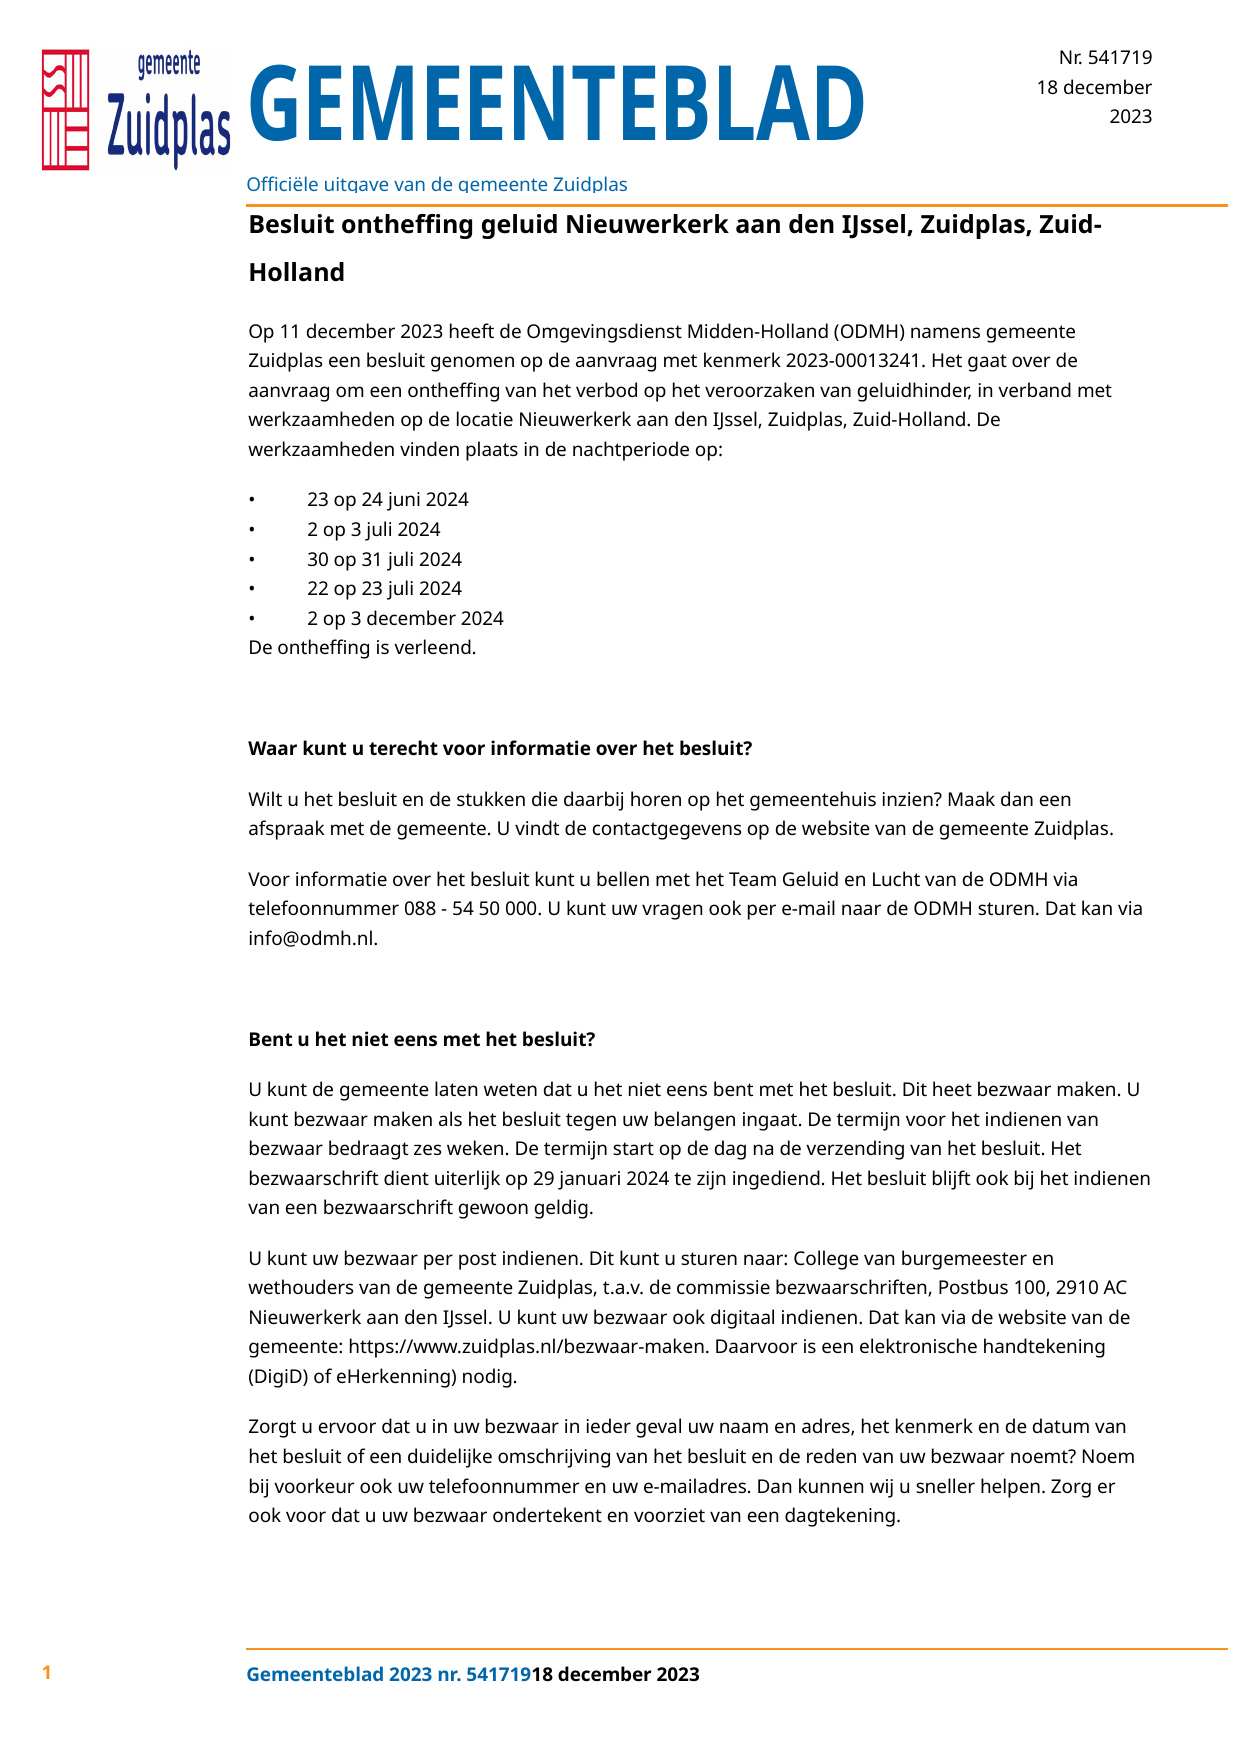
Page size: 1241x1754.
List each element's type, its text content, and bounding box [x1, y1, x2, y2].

text U kunt de gemeente laten weten dat u het niet eens bent met het besluit. Dit heet bezwaar maken. U kunt bezwaar maken als het besluit tegen uw belangen ingaat. De termijn voor het indienen van bezwaar bedraagt zes weken. De termijn start op de dag na de verzending van het besluit. Het bezwaarschrift dient uiterlijk op 29 januari 2024 te zijn ingediend. Het besluit blijft ook bij het indienen van een bezwaarschrift gewoon geldig. [248, 1076, 1152, 1220]
list 23 op 24 juni 2024 [248, 487, 1152, 512]
list 22 op 23 juli 2024 [248, 575, 1152, 601]
text U kunt uw bezwaar per post indienen. Dit kunt u sturen naar: College van burgemeester en wethouders van de gemeente Zuidplas, t.a.v. de commissie bezwaarschriften, Postbus 100, 2910 AC Nieuwerkerk aan den IJssel. U kunt uw bezwaar ook digitaal indienen. Dat kan via de website van de gemeente: https://www.zuidplas.nl/bezwaar-maken. Daarvoor is een elektronische handtekening (DigiD) of eHerkenning) nodig. [248, 1245, 1152, 1389]
text Besluit ontheffing geluid Nieuwerkerk aan den IJssel, Zuidplas, Zuid-Holland [248, 207, 1152, 288]
picture [41, 47, 231, 172]
text Waar kunt u terecht voor informatie over het besluit? [248, 735, 1152, 761]
text De ontheffing is verleend. [248, 634, 1152, 660]
text Bent u het niet eens met het besluit? [248, 1026, 1152, 1052]
text Wilt u het besluit en de stukken die daarbij horen op het gemeentehuis inzien? Maak dan een afspraak met de gemeente. U vindt de contactgegevens op de website van de gemeente Zuidplas. [248, 786, 1152, 841]
text Voor informatie over het besluit kunt u bellen met het Team Geluid en Lucht van de ODMH via telefoonnummer 088 - 54 50 000. U kunt uw vragen ook per e-mail naar de ODMH sturen. Dat kan via info@odmh.nl. [248, 866, 1152, 951]
list 2 op 3 juli 2024 [248, 516, 1152, 542]
list 2 op 3 december 2024 [248, 605, 1152, 631]
list 30 op 31 juli 2024 [248, 546, 1152, 572]
text Zorgt u ervoor dat u in uw bezwaar in ieder geval uw naam en adres, het kenmerk en de datum van het besluit of een duidelijke omschrijving van het besluit en de reden van uw bezwaar noemt? Noem bij voorkeur ook uw telefoonnummer en uw e-mailadres. Dan kunnen wij u sneller helpen. Zorg er ook voor dat u uw bezwaar ondertekent en voorziet van een dagtekening. [248, 1414, 1152, 1528]
text Op 11 december 2023 heeft de Omgevingsdienst Midden-Holland (ODMH) namens gemeente Zuidplas een besluit genomen op de aanvraag met kenmerk 2023-00013241. Het gaat over de aanvraag om een ontheffing van het verbod op het veroorzaken van geluidhinder, in verband met werkzaamheden op de locatie Nieuwerkerk aan den IJssel, Zuidplas, Zuid-Holland. De werkzaamheden vinden plaats in de nachtperiode op: [248, 318, 1152, 462]
